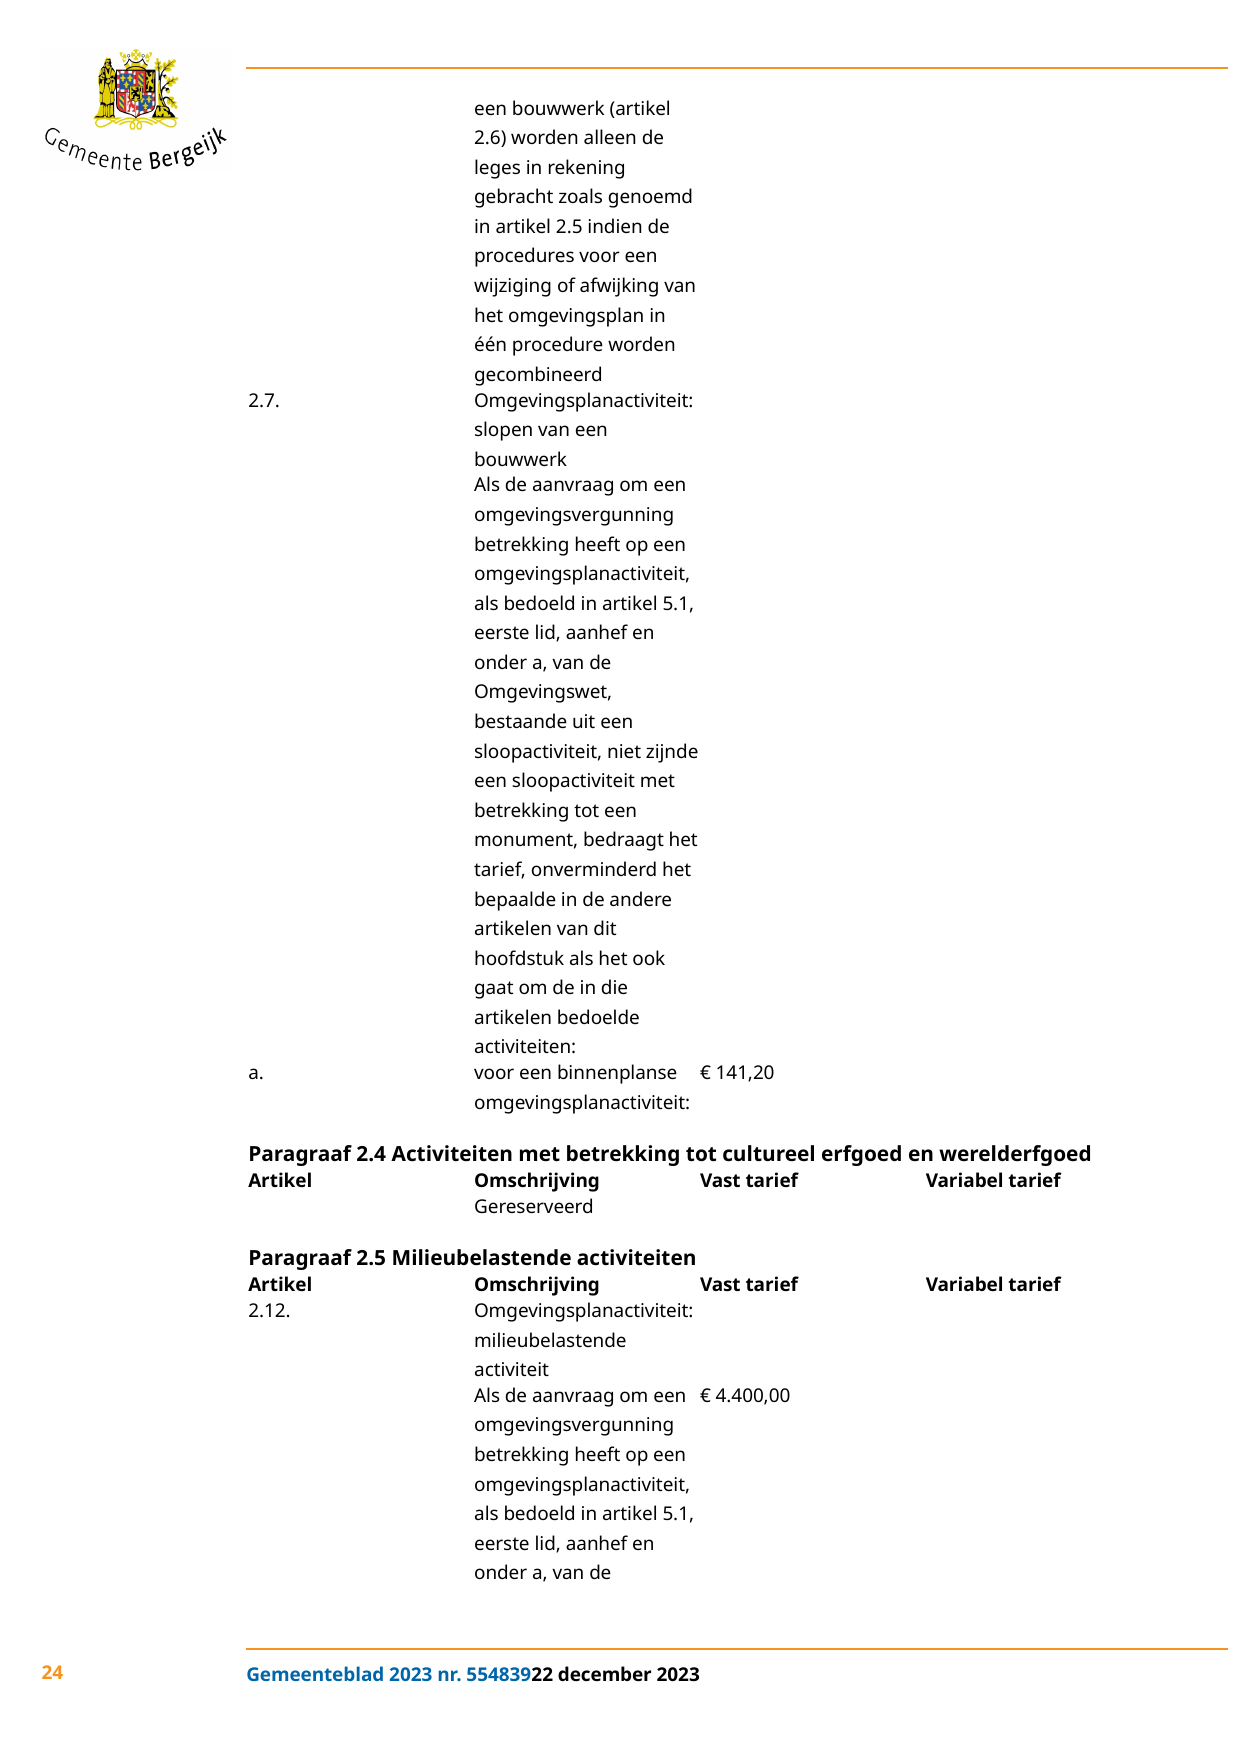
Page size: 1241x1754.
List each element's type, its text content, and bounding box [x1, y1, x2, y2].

table_cell € 4.400,00 [700, 1382, 926, 1585]
table_cell 2.7. [248, 387, 474, 472]
table_cell [700, 1297, 926, 1382]
table_cell [700, 95, 926, 387]
table_cell [248, 1193, 474, 1219]
table_cell Omgevingsplanactiviteit: milieubelastende activiteit [474, 1297, 700, 1382]
table_cell [248, 95, 474, 387]
table_cell Omgevingsplanactiviteit: slopen van een bouwwerk [474, 387, 700, 472]
text Paragraaf 2.4 Activiteiten met betrekking tot cultureel erfgoed en werelderfgoed [248, 1139, 1152, 1167]
table_cell [926, 95, 1152, 387]
table_header Artikel [248, 1271, 474, 1297]
table_cell Als de aanvraag om een omgevingsvergunning betrekking heeft op een omgevingsplanactiviteit, als bedoeld in artikel 5.1, eerste lid, aanhef en onder a, van de Omgevingswet, bestaande uit een sloopactiviteit, niet zijnde een sloopactiviteit met betrekking tot een monument, bedraagt het tarief, onverminderd het bepaalde in de andere artikelen van dit hoofdstuk als het ook gaat om de in die artikelen bedoelde activiteiten: [474, 472, 700, 1059]
table_cell [700, 472, 926, 1059]
table_cell [926, 1060, 1152, 1115]
table_header Vast tarief [700, 1168, 926, 1193]
table_cell [926, 1382, 1152, 1585]
table_header Omschrijving [474, 1271, 700, 1297]
table_cell voor een binnenplanse omgevingsplanactiviteit: [474, 1060, 700, 1115]
table_cell [248, 1382, 474, 1585]
table_cell [248, 472, 474, 1059]
table_cell [926, 1193, 1152, 1219]
table_cell een bouwwerk (artikel 2.6) worden alleen de leges in rekening gebracht zoals genoemd in artikel 2.5 indien de procedures voor een wijziging of afwijking van het omgevingsplan in één procedure worden gecombineerd [474, 95, 700, 387]
picture [41, 47, 231, 172]
table_cell 2.12. [248, 1297, 474, 1382]
table_cell a. [248, 1060, 474, 1115]
table_header Artikel [248, 1168, 474, 1193]
table_cell [700, 1193, 926, 1219]
table_cell [700, 387, 926, 472]
text Paragraaf 2.5 Milieubelastende activiteiten [248, 1243, 1152, 1271]
table_cell € 141,20 [700, 1060, 926, 1115]
table_cell Gereserveerd [474, 1193, 700, 1219]
table_header Vast tarief [700, 1271, 926, 1297]
table_cell [926, 387, 1152, 472]
table_cell [926, 1297, 1152, 1382]
table_header Omschrijving [474, 1168, 700, 1193]
table_header Variabel tarief [926, 1168, 1152, 1193]
table_header Variabel tarief [926, 1271, 1152, 1297]
table_cell Als de aanvraag om een omgevingsvergunning betrekking heeft op een omgevingsplanactiviteit, als bedoeld in artikel 5.1, eerste lid, aanhef en onder a, van de [474, 1382, 700, 1585]
table_cell [926, 472, 1152, 1059]
